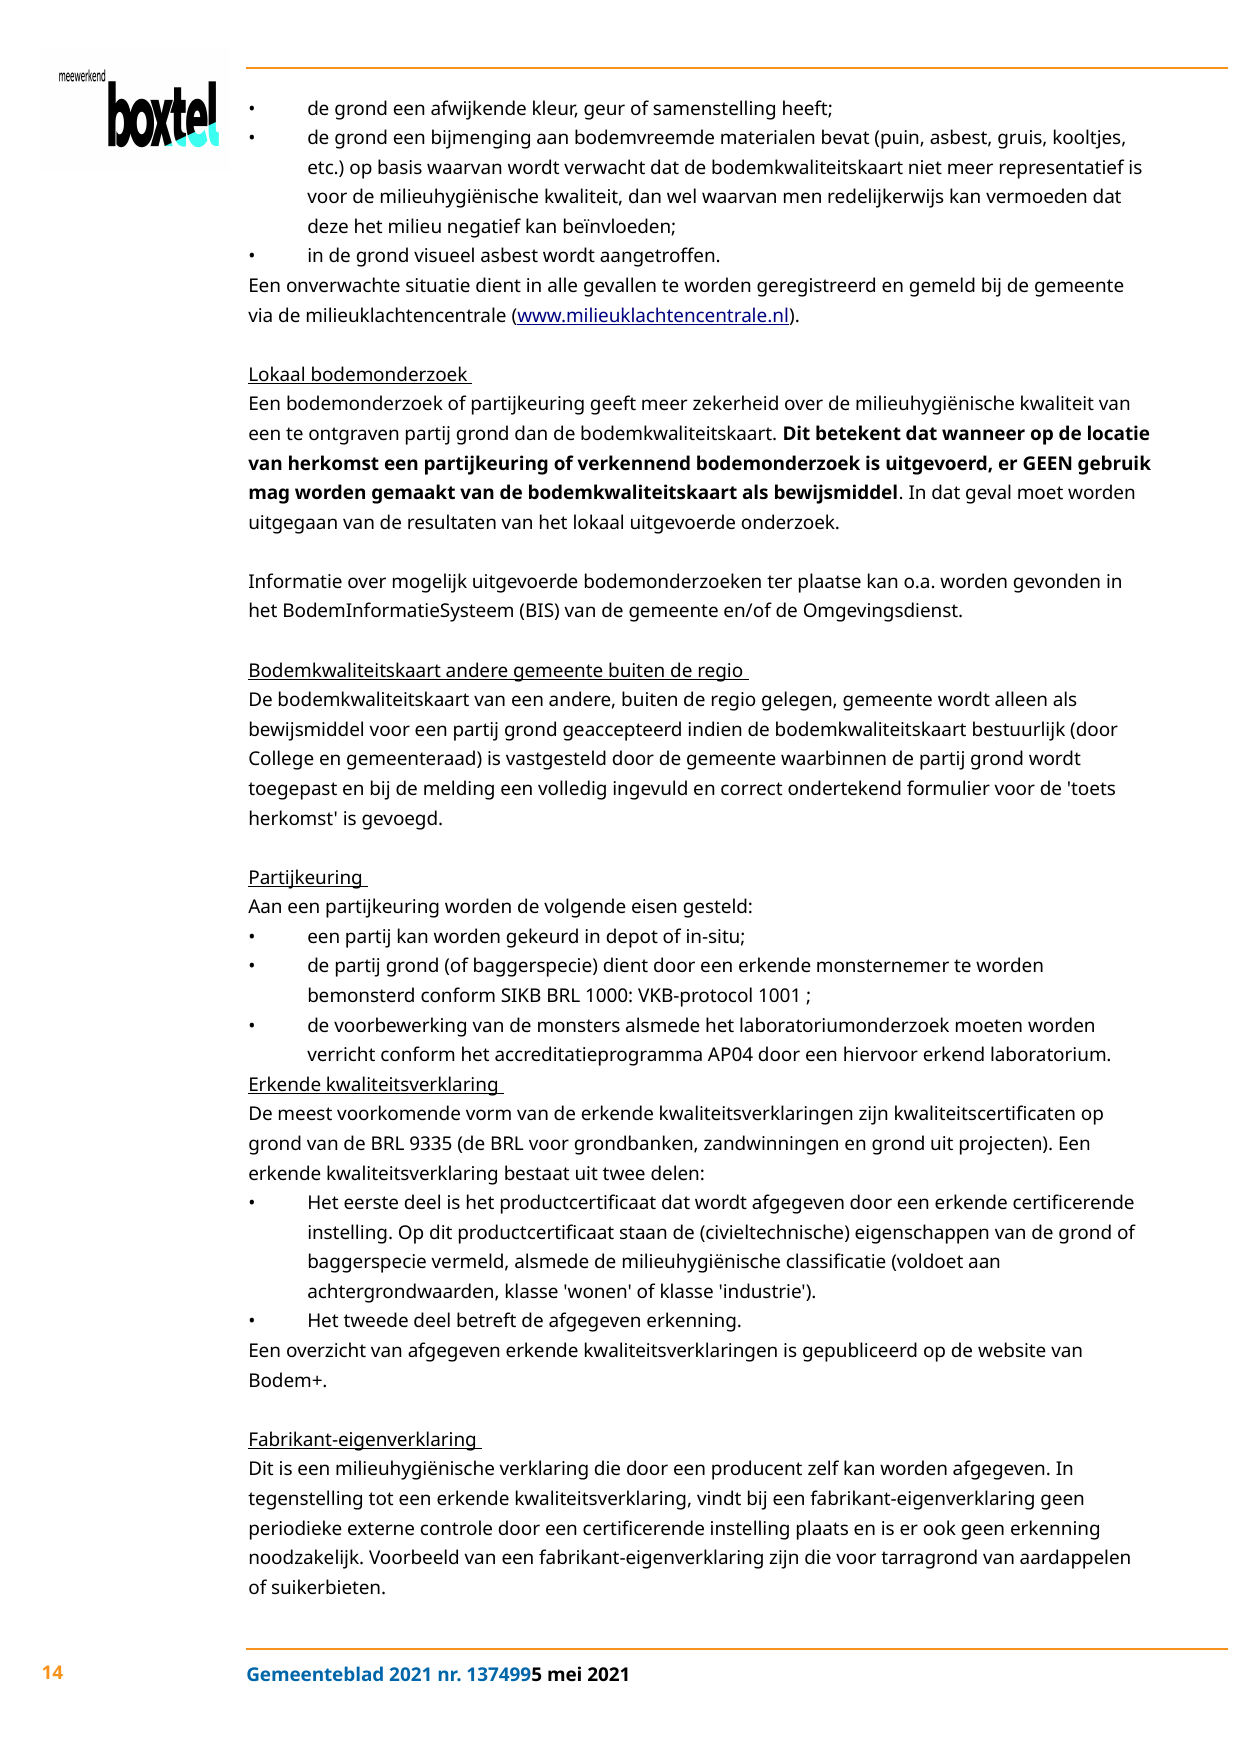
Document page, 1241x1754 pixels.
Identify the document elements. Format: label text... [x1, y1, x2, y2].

text De meest voorkomende vorm van de erkende kwaliteitsverklaringen zijn kwaliteitscertificaten op grond van de BRL 9335 (de BRL voor grondbanken, zandwinningen en grond uit projecten). Een erkende kwaliteitsverklaring bestaat uit twee delen: [248, 1101, 1152, 1186]
list de grond een bijmenging aan bodemvreemde materialen bevat (puin, asbest, gruis, kooltjes, etc.) op basis waarvan wordt verwacht dat de bodemkwaliteitskaart niet meer representatief is voor de milieuhygiënische kwaliteit, dan wel waarvan men redelijkerwijs kan vermoeden dat deze het milieu negatief kan beïnvloeden; [248, 124, 1152, 239]
list in de grond visueel asbest wordt aangetroffen. [248, 243, 1152, 268]
picture [41, 47, 231, 172]
text Partijkeuring [248, 864, 1152, 890]
text Erkende kwaliteitsverklaring [248, 1071, 1152, 1097]
list een partij kan worden gekeurd in depot of in-situ; [248, 923, 1152, 949]
list Het tweede deel betreft de afgegeven erkenning. [248, 1308, 1152, 1333]
text Dit is een milieuhygiënische verklaring die door een producent zelf kan worden afgegeven. In tegenstelling tot een erkende kwaliteitsverklaring, vindt bij een fabrikant-eigenverklaring geen periodieke externe controle door een certificerende instelling plaats en is er ook geen erkenning noodzakelijk. Voorbeeld van een fabrikant-eigenverklaring zijn die voor tarragrond van aardappelen of suikerbieten. [248, 1456, 1152, 1600]
text Aan een partijkeuring worden de volgende eisen gesteld: [248, 893, 1152, 919]
text De bodemkwaliteitskaart van een andere, buiten de regio gelegen, gemeente wordt alleen als bewijsmiddel voor een partij grond geaccepteerd indien de bodemkwaliteitskaart bestuurlijk (door College en gemeenteraad) is vastgesteld door de gemeente waarbinnen de partij grond wordt toegepast en bij de melding een volledig ingevuld en correct ondertekend formulier voor de 'toets herkomst' is gevoegd. [248, 686, 1152, 831]
text Informatie over mogelijk uitgevoerde bodemonderzoeken ter plaatse kan o.a. worden gevonden in het BodemInformatieSysteem (BIS) van de gemeente en/of de Omgevingsdienst. [248, 568, 1152, 623]
text Bodemkwaliteitskaart andere gemeente buiten de regio [248, 657, 1152, 683]
list Het eerste deel is het productcertificaat dat wordt afgegeven door een erkende certificerende instelling. Op dit productcertificaat staan de (civieltechnische) eigenschappen van de grond of baggerspecie vermeld, alsmede de milieuhygiënische classificatie (voldoet aan achtergrondwaarden, klasse 'wonen' of klasse 'industrie'). [248, 1189, 1152, 1304]
list de voorbewerking van de monsters alsmede het laboratoriumonderzoek moeten worden verricht conform het accreditatieprogramma AP04 door een hiervoor erkend laboratorium. [248, 1012, 1152, 1067]
list de grond een afwijkende kleur, geur of samenstelling heeft; [248, 95, 1152, 121]
list de partij grond (of baggerspecie) dient door een erkende monsternemer te worden bemonsterd conform SIKB BRL 1000: VKB-protocol 1001 ; [248, 953, 1152, 1008]
text Een overzicht van afgegeven erkende kwaliteitsverklaringen is gepubliceerd op de website van Bodem+. [248, 1337, 1152, 1393]
text Lokaal bodemonderzoek [248, 361, 1152, 387]
text Fabrikant-eigenverklaring [248, 1426, 1152, 1452]
text Een onverwachte situatie dient in alle gevallen te worden geregistreerd en gemeld bij de gemeente via de milieuklachtencentrale (www.milieuklachtencentrale.nl). [248, 272, 1152, 328]
text Een bodemonderzoek of partijkeuring geeft meer zekerheid over de milieuhygiënische kwaliteit van een te ontgraven partij grond dan de bodemkwaliteitskaart. Dit betekent dat wanneer op de locatie van herkomst een partijkeuring of verkennend bodemonderzoek is uitgevoerd, er GEEN gebruik mag worden gemaakt van de bodemkwaliteitskaart als bewijsmiddel. In dat geval moet worden uitgegaan van de resultaten van het lokaal uitgevoerde onderzoek. [248, 391, 1152, 535]
